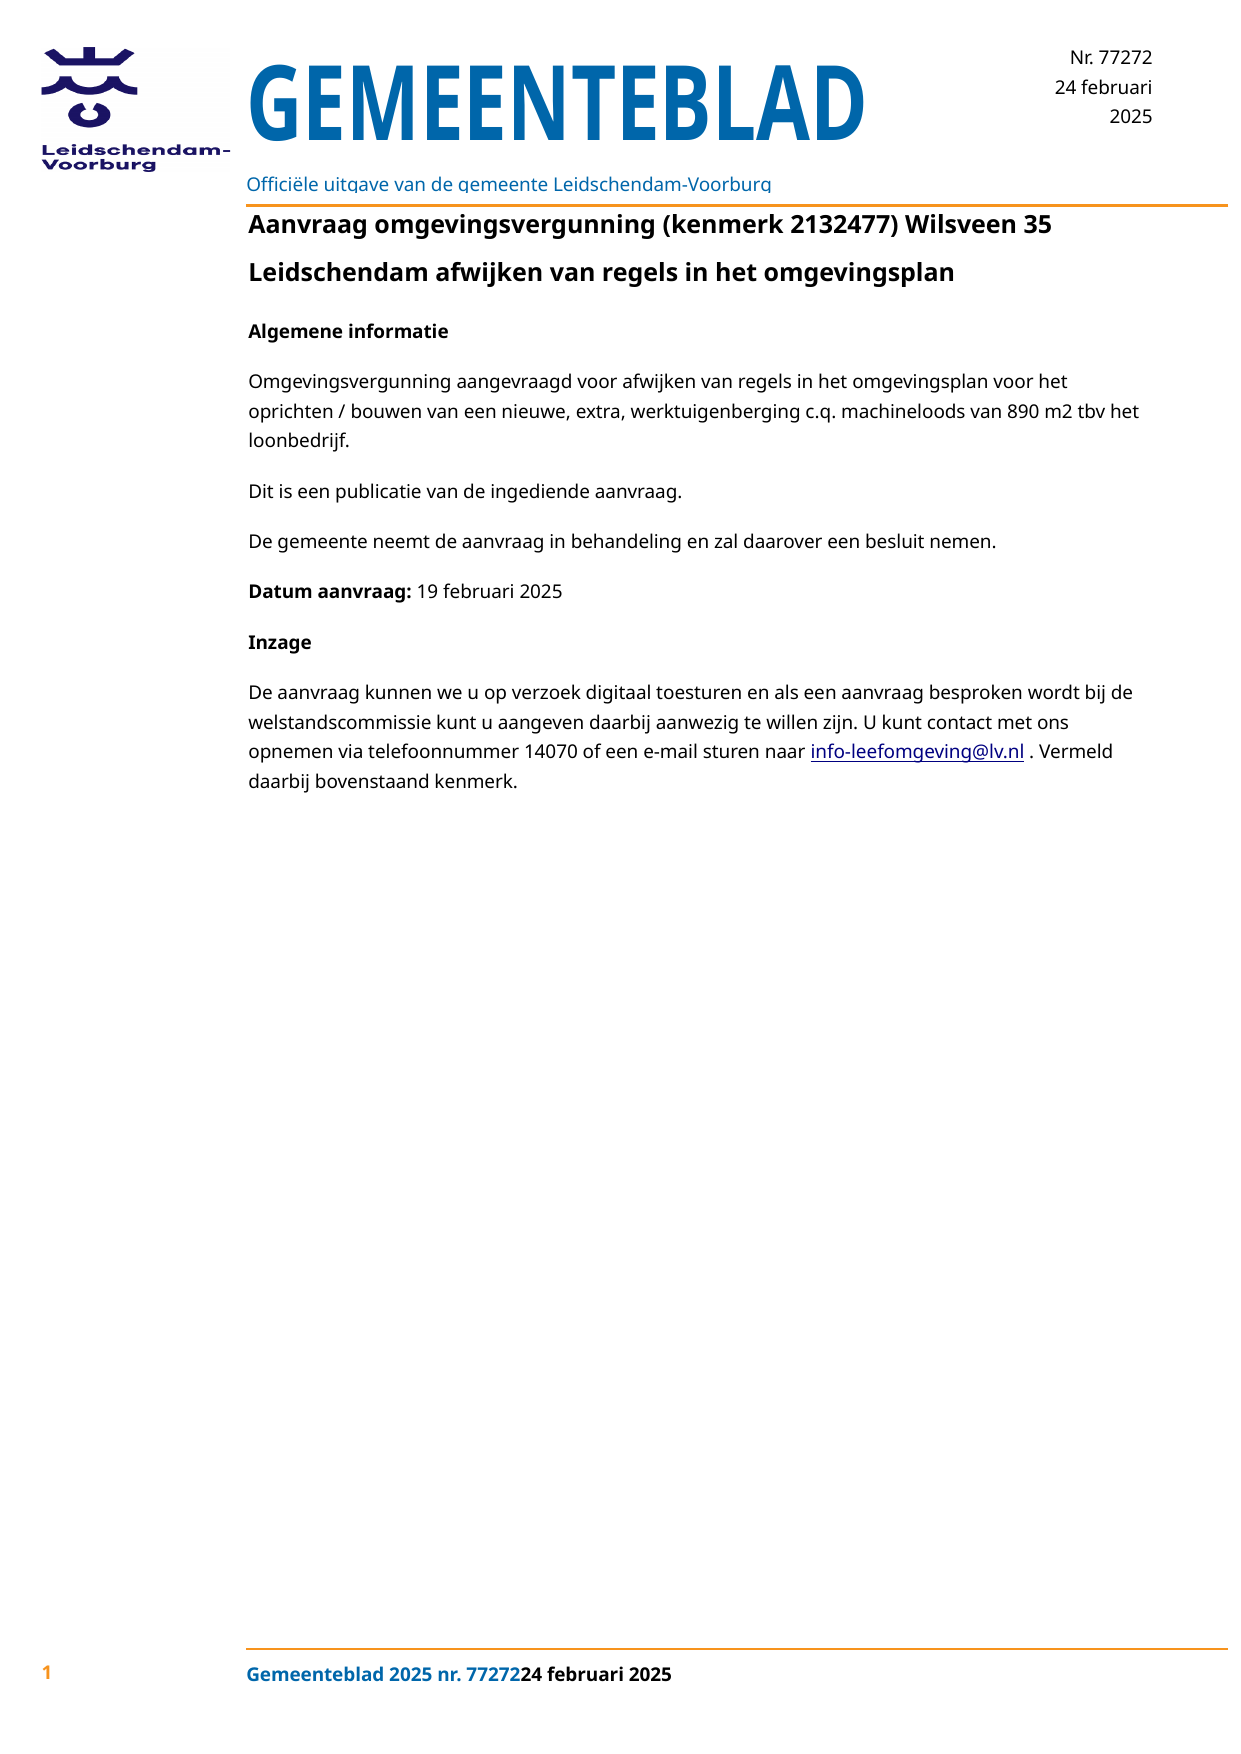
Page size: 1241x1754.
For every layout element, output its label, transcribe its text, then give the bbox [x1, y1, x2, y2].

text De aanvraag kunnen we u op verzoek digitaal toesturen en als een aanvraag besproken wordt bij de welstandscommissie kunt u aangeven daarbij aanwezig te willen zijn. U kunt contact met ons opnemen via telefoonnummer 14070 of een e-mail sturen naar info-leefomgeving@lv.nl . Vermeld daarbij bovenstaand kenmerk. [248, 679, 1152, 794]
picture [41, 47, 231, 172]
text De gemeente neemt de aanvraag in behandeling en zal daarover een besluit nemen. [248, 528, 1152, 554]
text Datum aanvraag: 19 februari 2025 [248, 579, 1152, 604]
text Aanvraag omgevingsvergunning (kenmerk 2132477) Wilsveen 35 Leidschendam afwijken van regels in het omgevingsplan [248, 207, 1152, 288]
text Algemene informatie [248, 318, 1152, 344]
text Omgevingsvergunning aangevraagd voor afwijken van regels in het omgevingsplan voor het oprichten / bouwen van een nieuwe, extra, werktuigenberging c.q. machineloods van 890 m2 tbv het loonbedrijf. [248, 368, 1152, 453]
text Dit is een publicatie van de ingediende aanvraag. [248, 478, 1152, 504]
text Inzage [248, 629, 1152, 655]
